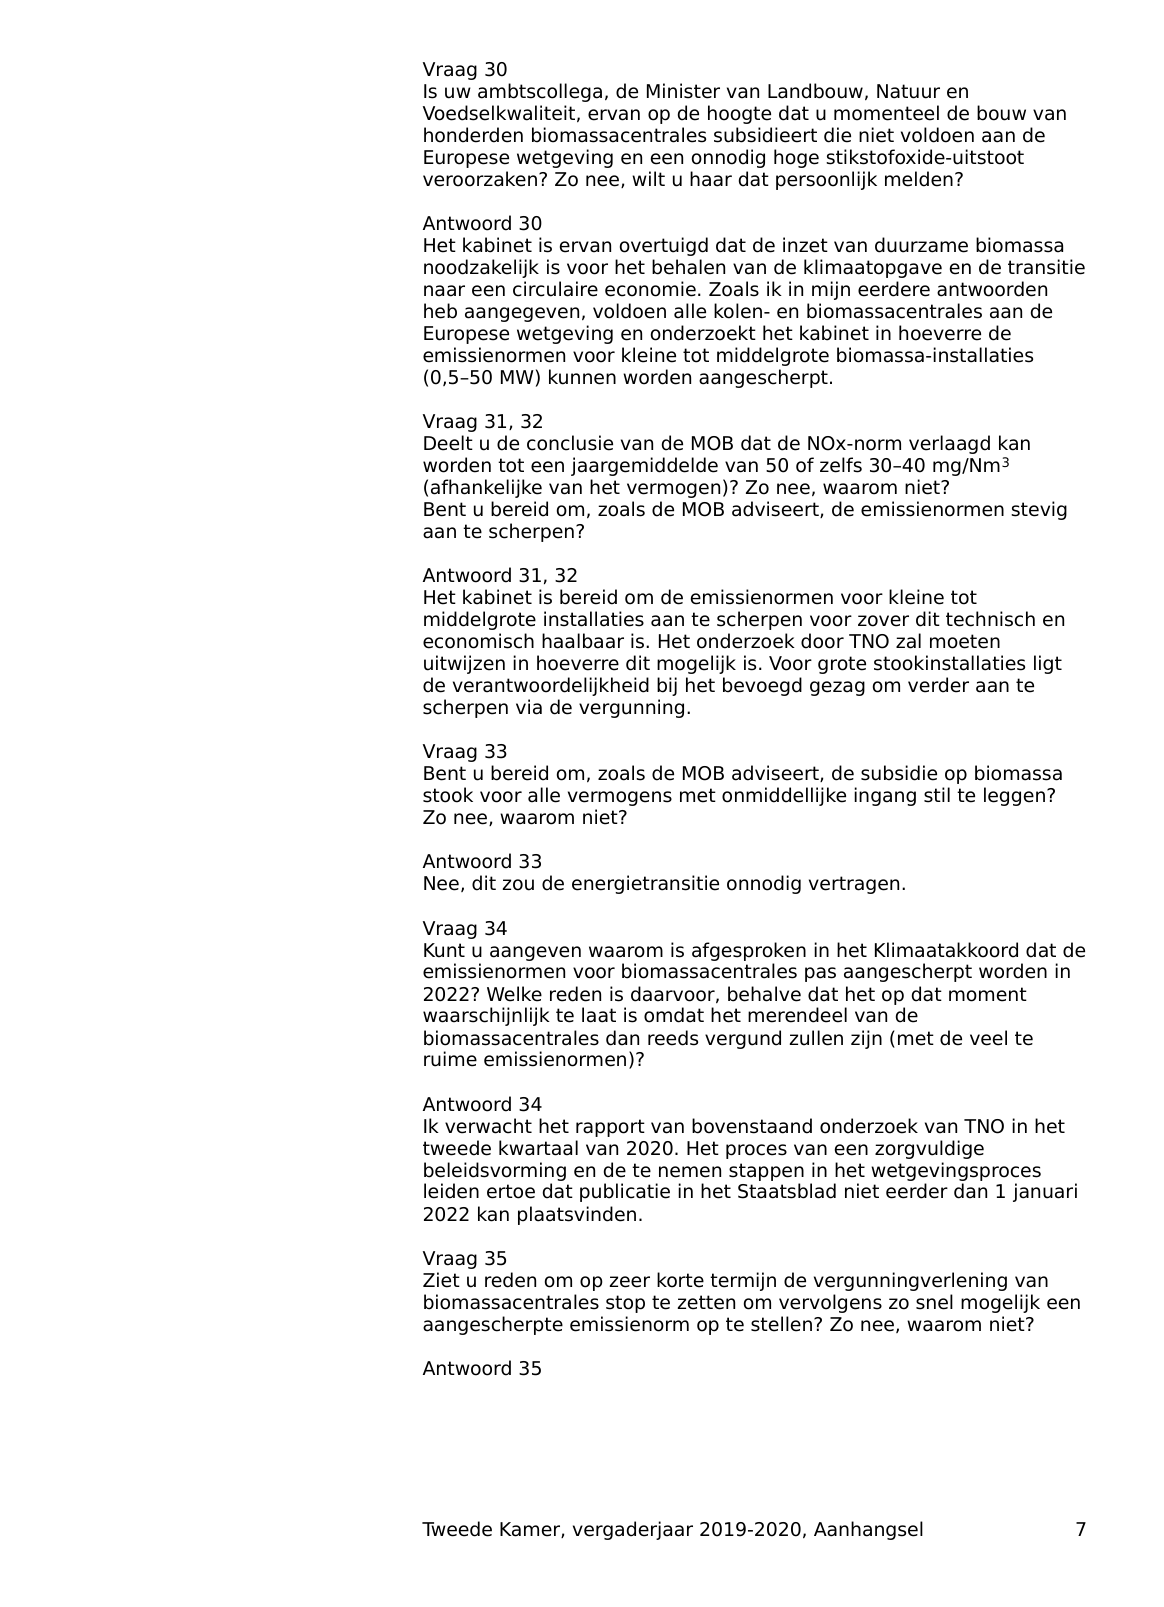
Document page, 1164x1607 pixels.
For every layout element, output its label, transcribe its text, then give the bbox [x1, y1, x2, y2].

text Antwoord 35 [422, 1358, 1087, 1380]
text Nee, dit zou de energietransitie onnodig vertragen. [422, 873, 1087, 895]
text Antwoord 33 [422, 851, 1087, 873]
text Vraag 33 [422, 741, 1087, 763]
text Kunt u aangeven waarom is afgesproken in het Klimaatakkoord dat de emissienormen voor biomassacentrales pas aangescherpt worden in 2022? Welke reden is daarvoor, behalve dat het op dat moment waarschijnlijk te laat is omdat het merendeel van de biomassacentrales dan reeds vergund zullen zijn (met de veel te ruime emissienormen)? [422, 939, 1087, 1071]
text Vraag 35 [422, 1248, 1087, 1269]
text Vraag 31, 32 [422, 411, 1087, 433]
text Bent u bereid om, zoals de MOB adviseert, de subsidie op biomassa stook voor alle vermogens met onmiddellijke ingang stil te leggen? Zo nee, waarom niet? [422, 763, 1087, 829]
text Het kabinet is ervan overtuigd dat de inzet van duurzame biomassa noodzakelijk is voor het behalen van de klimaatopgave en de transitie naar een circulaire economie. Zoals ik in mijn eerdere antwoorden heb aangegeven, voldoen alle kolen- en biomassacentrales aan de Europese wetgeving en onderzoekt het kabinet in hoeverre de emissienormen voor kleine tot middelgrote biomassa-installaties (0,5–50 MW) kunnen worden aangescherpt. [422, 235, 1087, 389]
text Het kabinet is bereid om de emissienormen voor kleine tot middelgrote installaties aan te scherpen voor zover dit technisch en economisch haalbaar is. Het onderzoek door TNO zal moeten uitwijzen in hoeverre dit mogelijk is. Voor grote stookinstallaties ligt de verantwoordelijkheid bij het bevoegd gezag om verder aan te scherpen via de vergunning. [422, 587, 1087, 719]
text Antwoord 34 [422, 1093, 1087, 1116]
text Ziet u reden om op zeer korte termijn de vergunningverlening van biomassacentrales stop te zetten om vervolgens zo snel mogelijk een aangescherpte emissienorm op te stellen? Zo nee, waarom niet? [422, 1269, 1087, 1336]
text Deelt u de conclusie van de MOB dat de NOx-norm verlaagd kan worden tot een jaargemiddelde van 50 of zelfs 30–40 mg/Nm3 (afhankelijke van het vermogen)? Zo nee, waarom niet? [422, 433, 1087, 499]
text Vraag 34 [422, 917, 1087, 939]
text Antwoord 31, 32 [422, 565, 1087, 587]
text Is uw ambtscollega, de Minister van Landbouw, Natuur en Voedselkwaliteit, ervan op de hoogte dat u momenteel de bouw van honderden biomassacentrales subsidieert die niet voldoen aan de Europese wetgeving en een onnodig hoge stikstofoxide-uitstoot veroorzaken? Zo nee, wilt u haar dat persoonlijk melden? [422, 81, 1087, 191]
text Antwoord 30 [422, 213, 1087, 235]
text Vraag 30 [422, 59, 1087, 81]
text Bent u bereid om, zoals de MOB adviseert, de emissienormen stevig aan te scherpen? [422, 499, 1087, 543]
text Ik verwacht het rapport van bovenstaand onderzoek van TNO in het tweede kwartaal van 2020. Het proces van een zorgvuldige beleidsvorming en de te nemen stappen in het wetgevingsproces leiden ertoe dat publicatie in het Staatsblad niet eerder dan 1 januari 2022 kan plaatsvinden. [422, 1116, 1087, 1225]
